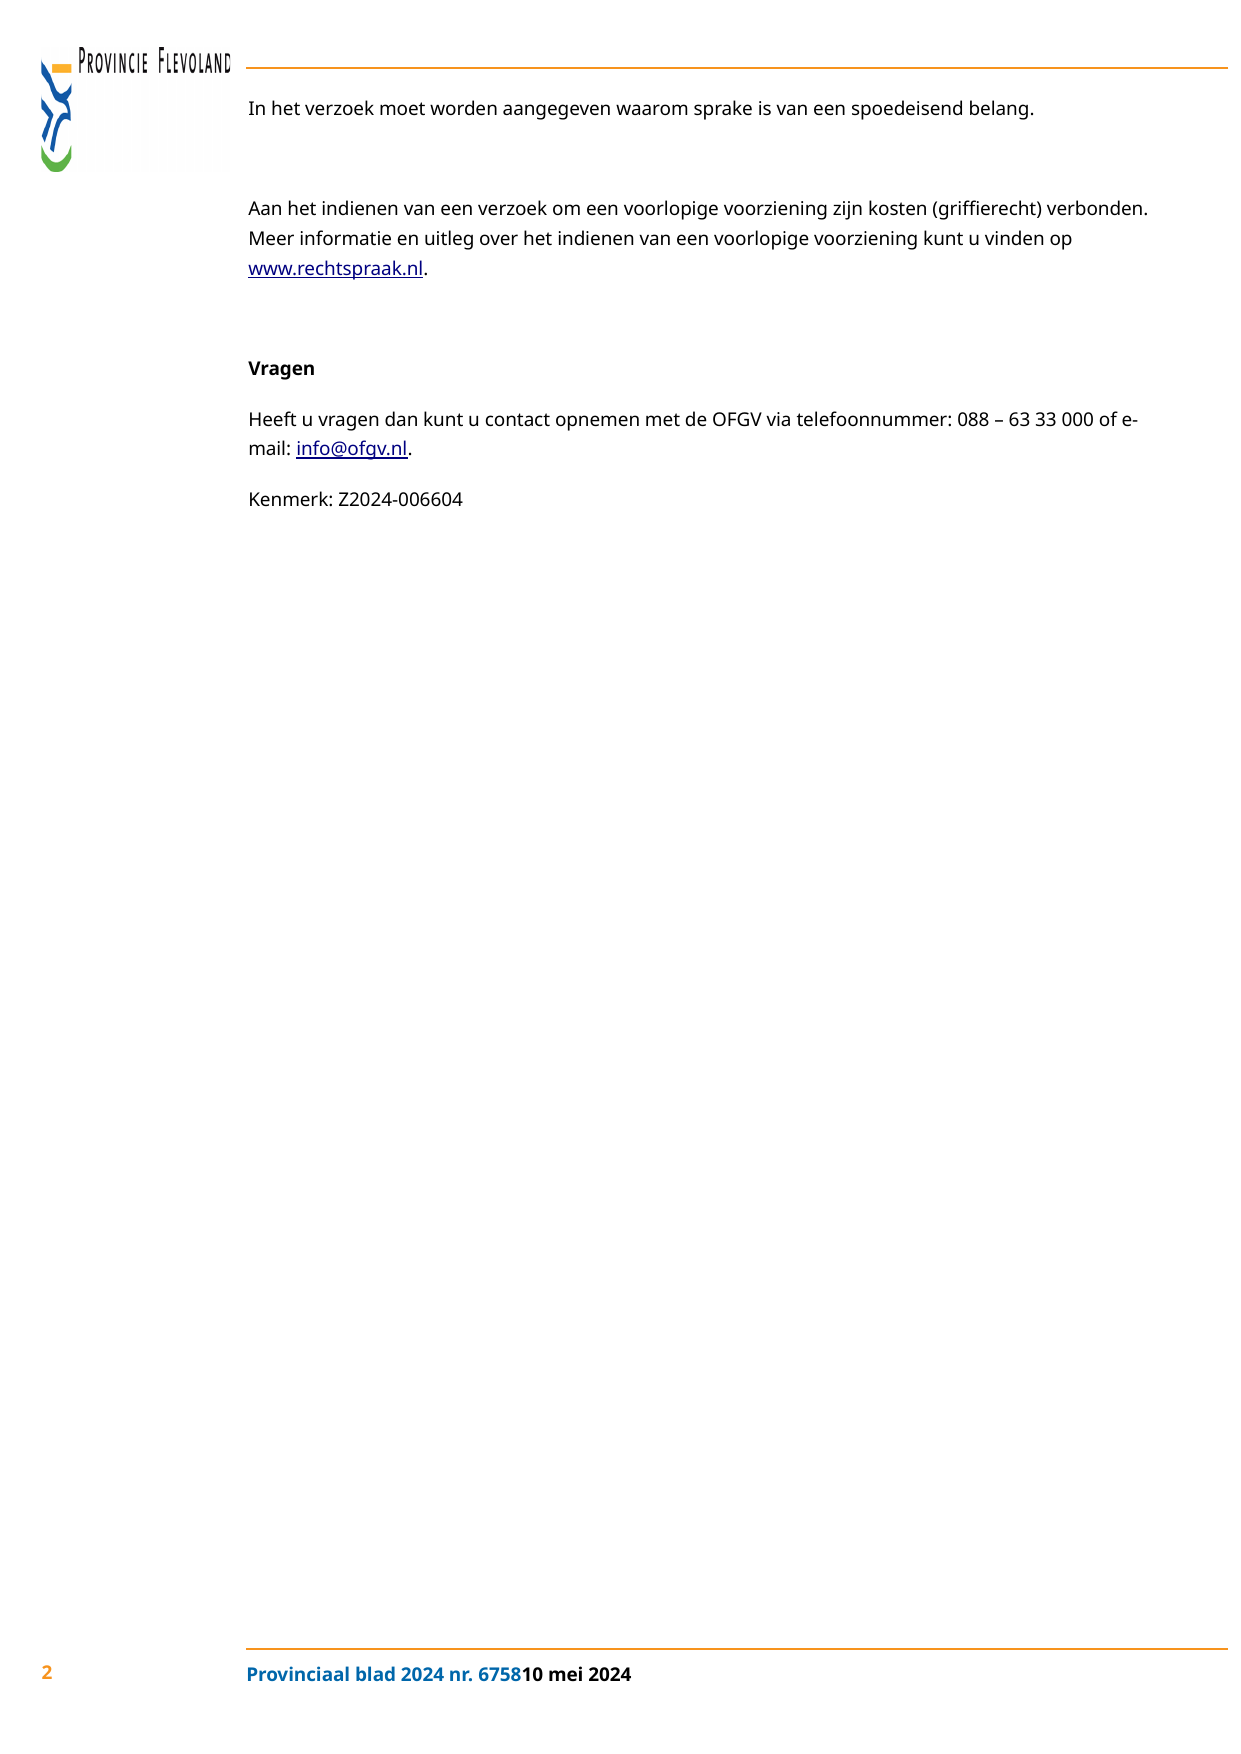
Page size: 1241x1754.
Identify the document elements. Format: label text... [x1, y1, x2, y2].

text In het verzoek moet worden aangegeven waarom sprake is van een spoedeisend belang. [248, 95, 1152, 121]
text Vragen [248, 356, 1152, 381]
text Heeft u vragen dan kunt u contact opnemen met de OFGV via telefoonnummer: 088 – 63 33 000 of e-mail: info@ofgv.nl. [248, 406, 1152, 461]
picture [41, 47, 231, 172]
text Kenmerk: Z2024-006604 [248, 486, 1152, 512]
text Aan het indienen van een verzoek om een voorlopige voorziening zijn kosten (griffierecht) verbonden. Meer informatie en uitleg over het indienen van een voorlopige voorziening kunt u vinden op www.rechtspraak.nl. [248, 196, 1152, 281]
